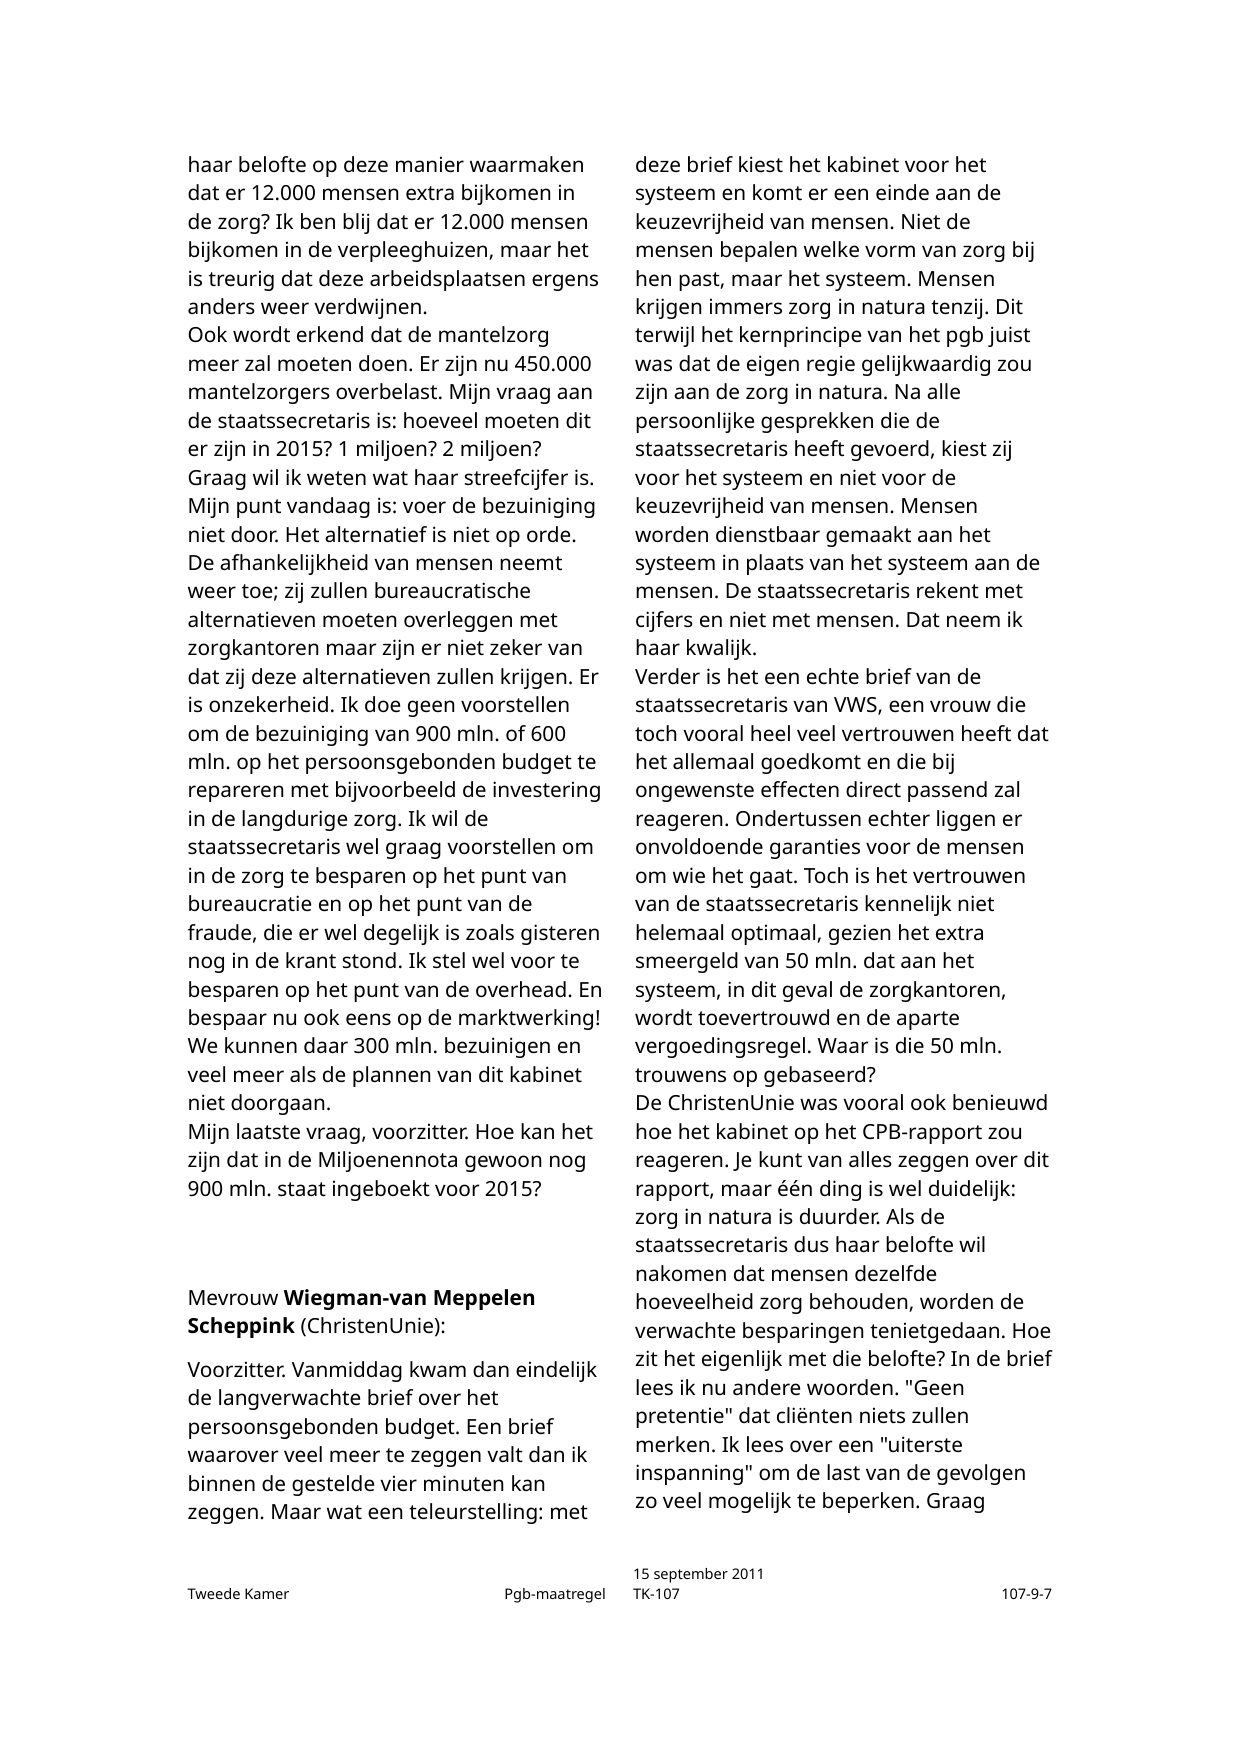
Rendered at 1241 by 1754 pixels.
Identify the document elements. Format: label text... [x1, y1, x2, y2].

text Ook wordt erkend dat de mantelzorg meer zal moeten doen. Er zijn nu 450.000 mantelzorgers overbelast. Mijn vraag aan de staatssecretaris is: hoeveel moeten dit er zijn in 2015? 1 miljoen? 2 miljoen? Graag wil ik weten wat haar streefcijfer is. [187, 321, 605, 491]
text De ChristenUnie was vooral ook benieuwd hoe het kabinet op het CPB-rapport zou reageren. Je kunt van alles zeggen over dit rapport, maar één ding is wel duidelijk: zorg in natura is duurder. Als de staatssecretaris dus haar belofte wil nakomen dat mensen dezelfde hoeveelheid zorg behouden, worden de verwachte besparingen tenietgedaan. Hoe zit het eigenlijk met die belofte? In de brief lees ik nu andere woorden. "Geen pretentie" dat cliënten niets zullen merken. Ik lees over een "uiterste inspanning" om de last van de gevolgen zo veel mogelijk te beperken. Graag [635, 1088, 1053, 1515]
text Mijn laatste vraag, voorzitter. Hoe kan het zijn dat in de Miljoenennota gewoon nog 900 mln. staat ingeboekt voor 2015? [187, 1117, 605, 1202]
text Mijn punt vandaag is: voer de bezuiniging niet door. Het alternatief is niet op orde. De afhankelijkheid van mensen neemt weer toe; zij zullen bureaucratische alternatieven moeten overleggen met zorgkantoren maar zijn er niet zeker van dat zij deze alternatieven zullen krijgen. Er is onzekerheid. Ik doe geen voorstellen om de bezuiniging van 900 mln. of 600 mln. op het persoonsgebonden budget te repareren met bijvoorbeeld de investering in de langdurige zorg. Ik wil de staatssecretaris wel graag voorstellen om in de zorg te besparen op het punt van bureaucratie en op het punt van de fraude, die er wel degelijk is zoals gisteren nog in de krant stond. Ik stel wel voor te besparen op het punt van de overhead. En bespaar nu ook eens op de marktwerking! We kunnen daar 300 mln. bezuinigen en veel meer als de plannen van dit kabinet niet doorgaan. [187, 491, 605, 1117]
text  [187, 1232, 605, 1261]
text haar belofte op deze manier waarmaken dat er 12.000 mensen extra bijkomen in de zorg? Ik ben blij dat er 12.000 mensen bijkomen in de verpleeghuizen, maar het is treurig dat deze arbeidsplaatsen ergens anders weer verdwijnen. [187, 150, 605, 321]
text Verder is het een echte brief van de staatssecretaris van VWS, een vrouw die toch vooral heel veel vertrouwen heeft dat het allemaal goedkomt en die bij ongewenste effecten direct passend zal reageren. Ondertussen echter liggen er onvoldoende garanties voor de mensen om wie het gaat. Toch is het vertrouwen van de staatssecretaris kennelijk niet helemaal optimaal, gezien het extra smeergeld van 50 mln. dat aan het systeem, in dit geval de zorgkantoren, wordt toevertrouwd en de aparte vergoedingsregel. Waar is die 50 mln. trouwens op gebaseerd? [635, 662, 1053, 1088]
text deze brief kiest het kabinet voor het systeem en komt er een einde aan de keuzevrijheid van mensen. Niet de mensen bepalen welke vorm van zorg bij hen past, maar het systeem. Mensen krijgen immers zorg in natura tenzij. Dit terwijl het kernprincipe van het pgb juist was dat de eigen regie gelijkwaardig zou zijn aan de zorg in natura. Na alle persoonlijke gesprekken die de staatssecretaris heeft gevoerd, kiest zij voor het systeem en niet voor de keuzevrijheid van mensen. Mensen worden dienstbaar gemaakt aan het systeem in plaats van het systeem aan de mensen. De staatssecretaris rekent met cijfers en niet met mensen. Dat neem ik haar kwalijk. [635, 150, 1053, 662]
text Voorzitter. Vanmiddag kwam dan eindelijk de langverwachte brief over het persoonsgebonden budget. Een brief waarover veel meer te zeggen valt dan ik binnen de gestelde vier minuten kan zeggen. Maar wat een teleurstelling: met [187, 1355, 605, 1526]
text Mevrouw Wiegman-van Meppelen Scheppink (ChristenUnie): [187, 1283, 605, 1340]
